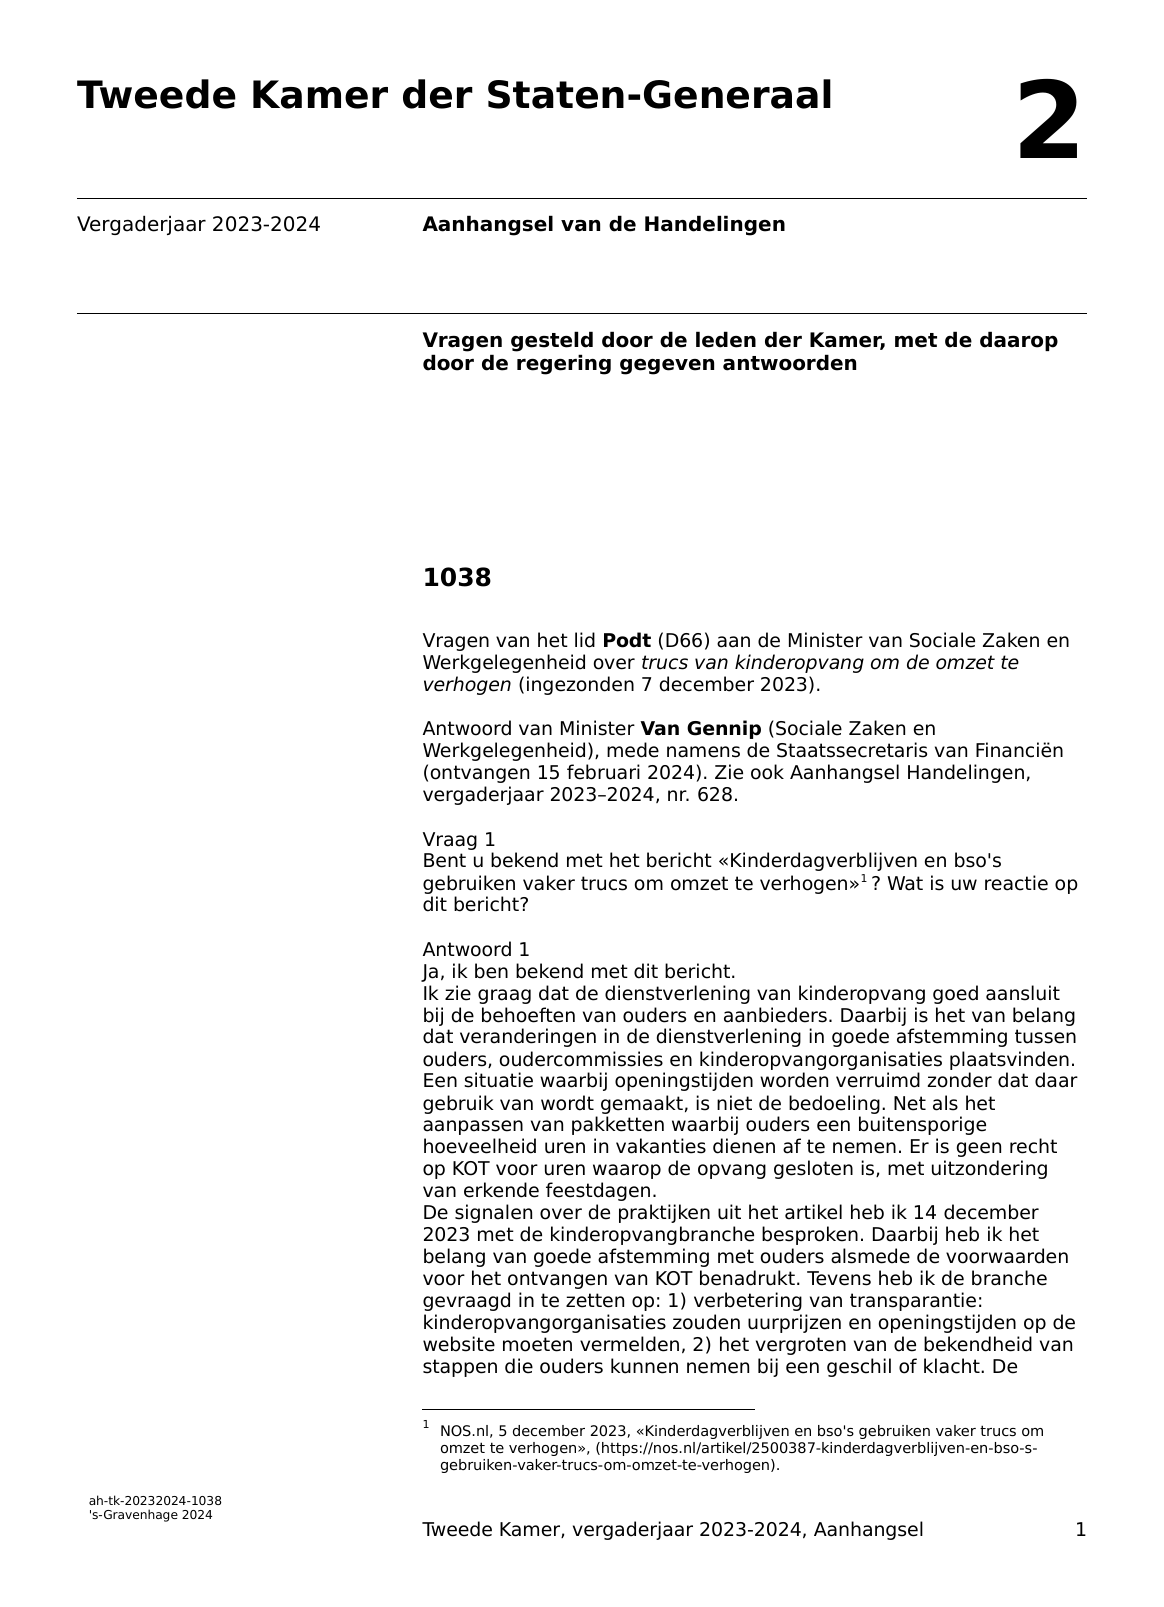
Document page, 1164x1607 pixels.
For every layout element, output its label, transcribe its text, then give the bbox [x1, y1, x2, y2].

text Bent u bekend met het bericht «Kinderdagverblijven en bso's gebruiken vaker trucs om omzet te verhogen»? Wat is uw reactie op dit bericht? [422, 850, 1087, 916]
table_header Tweede Kamer der Staten-Generaal [77, 59, 886, 198]
text Antwoord van Minister Van Gennip (Sociale Zaken en Werkgelegenheid), mede namens de Staatssecretaris van Financiën (ontvangen 15 februari 2024). Zie ook Aanhangsel Handelingen, vergaderjaar 2023–2024, nr. 628. [422, 718, 1087, 806]
text De signalen over de praktijken uit het artikel heb ik 14 december 2023 met de kinderopvangbranche besproken. Daarbij heb ik het belang van goede afstemming met ouders alsmede de voorwaarden voor het ontvangen van KOT benadrukt. Tevens heb ik de branche gevraagd in te zetten op: 1) verbetering van transparantie: kinderopvangorganisaties zouden uurprijzen en openingstijden op de website moeten vermelden, 2) het vergroten van de bekendheid van stappen die ouders kunnen nemen bij een geschil of klacht. De [422, 1202, 1087, 1378]
table_header 2 [886, 59, 1087, 198]
table_cell Aanhangsel van de Handelingen [422, 199, 1087, 313]
table_cell Vergaderjaar 2023-2024 [77, 199, 422, 313]
text 's-Gravenhage 2024 [88, 1508, 323, 1522]
table_cell [77, 314, 422, 375]
text Vragen van het lid Podt (D66) aan de Minister van Sociale Zaken en Werkgelegenheid over trucs van kinderopvang om de omzet te verhogen (ingezonden 7 december 2023). [422, 630, 1087, 696]
text 1038 [422, 563, 1087, 592]
text Ja, ik ben bekend met dit bericht. [422, 961, 1087, 982]
text Antwoord 1 [422, 938, 1087, 961]
text ah-tk-20232024-1038 [88, 1494, 323, 1508]
text NOS.nl, 5 december 2023, «Kinderdagverblijven en bso's gebruiken vaker trucs om omzet te verhogen», (https://nos.nl/artikel/2500387-kinderdagverblijven-en-bso-s-gebruiken-vaker-trucs-om-omzet-te-verhogen). [422, 1418, 1087, 1474]
text Vraag 1 [422, 828, 1087, 850]
table_cell Vragen gesteld door de leden der Kamer, met de daarop door de regering gegeven antwoorden [422, 314, 1087, 375]
text Ik zie graag dat de dienstverlening van kinderopvang goed aansluit bij de behoeften van ouders en aanbieders. Daarbij is het van belang dat veranderingen in de dienstverlening in goede afstemming tussen ouders, oudercommissies en kinderopvangorganisaties plaatsvinden. Een situatie waarbij openingstijden worden verruimd zonder dat daar gebruik van wordt gemaakt, is niet de bedoeling. Net als het aanpassen van pakketten waarbij ouders een buitensporige hoeveelheid uren in vakanties dienen af te nemen. Er is geen recht op KOT voor uren waarop de opvang gesloten is, met uitzondering van erkende feestdagen. [422, 982, 1087, 1202]
